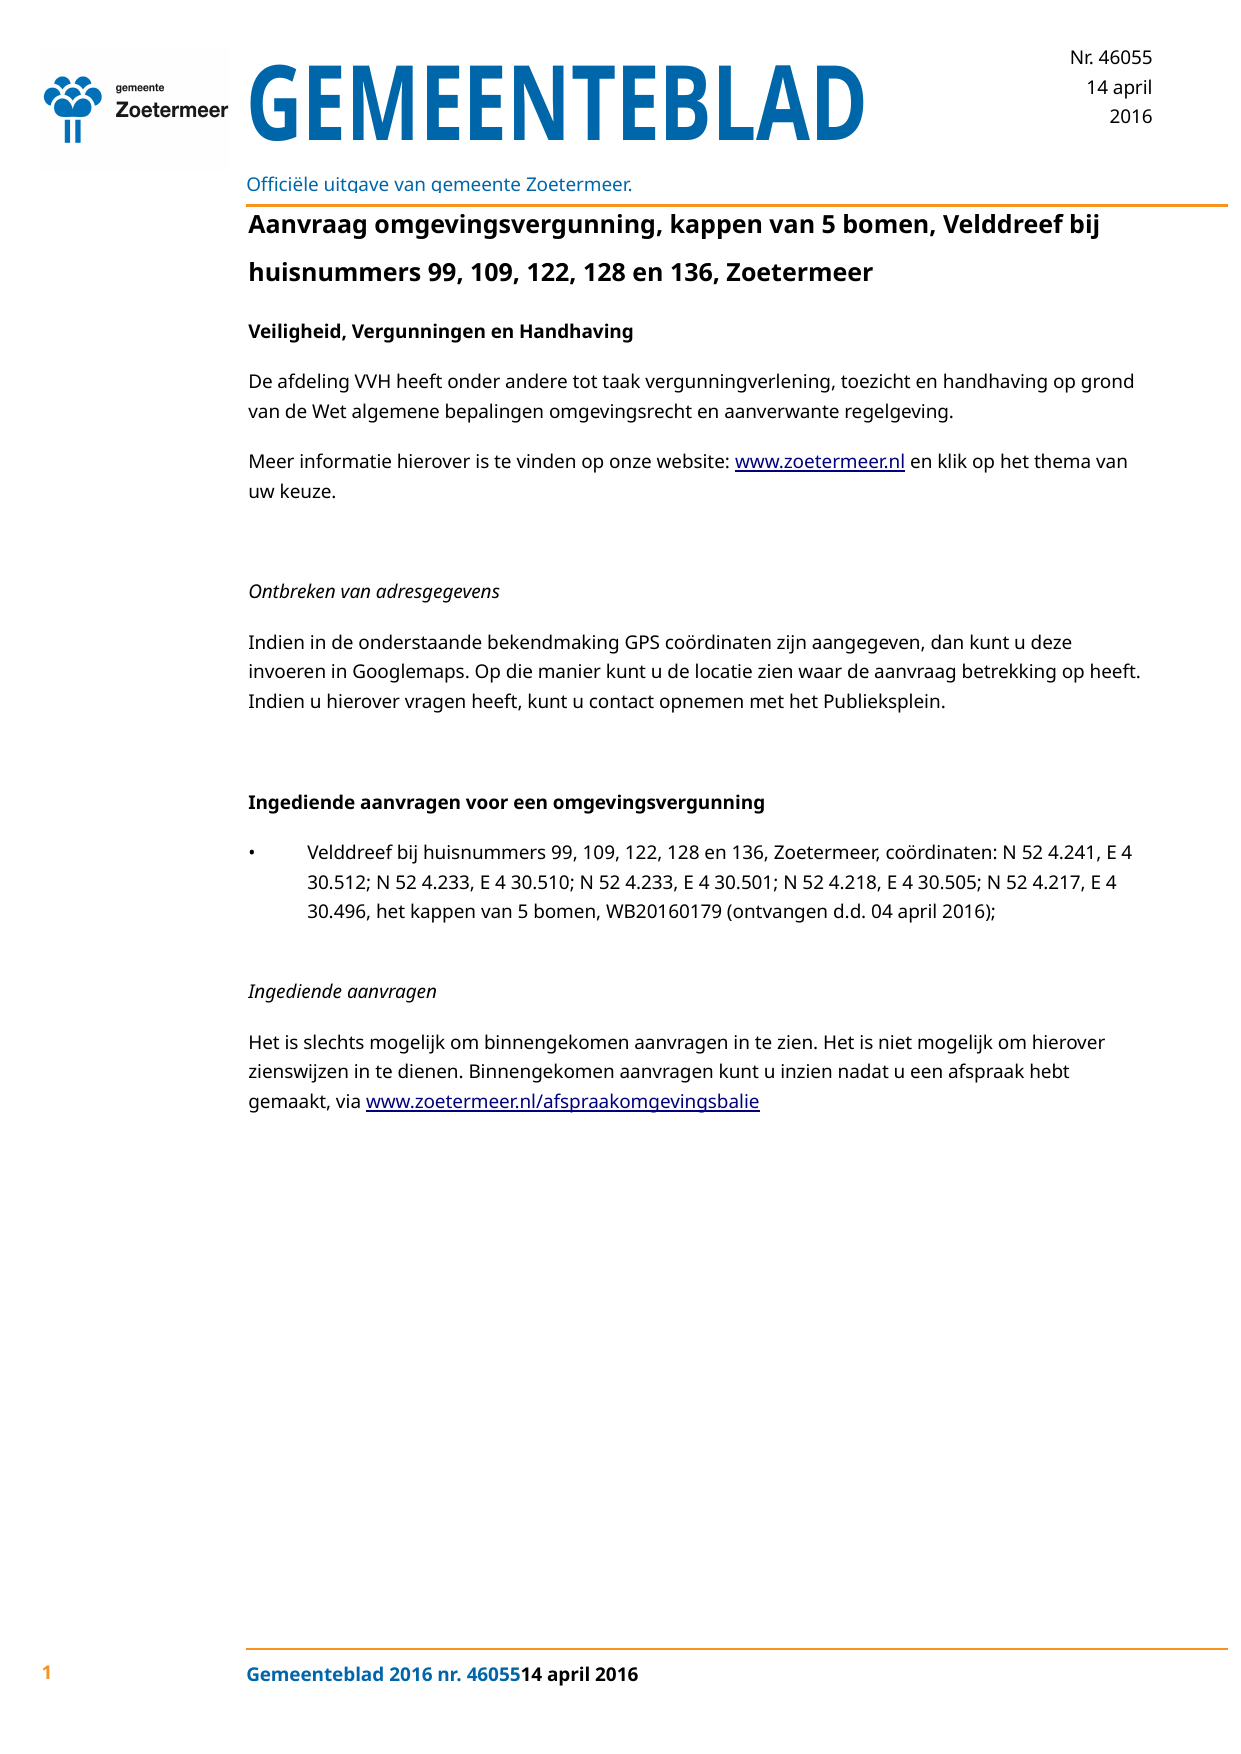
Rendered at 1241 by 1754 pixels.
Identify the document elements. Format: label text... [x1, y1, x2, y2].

text Ingediende aanvragen [248, 979, 1152, 1004]
text Ingediende aanvragen voor een omgevingsvergunning [248, 789, 1152, 815]
text Meer informatie hierover is te vinden op onze website: www.zoetermeer.nl en klik op het thema van uw keuze. [248, 448, 1152, 504]
picture [41, 47, 231, 172]
text Indien in de onderstaande bekendmaking GPS coördinaten zijn aangegeven, dan kunt u deze invoeren in Googlemaps. Op die manier kunt u de locatie zien waar de aanvraag betrekking op heeft. Indien u hierover vragen heeft, kunt u contact opnemen met het Publieksplein. [248, 629, 1152, 714]
text Veiligheid, Vergunningen en Handhaving [248, 318, 1152, 344]
text De afdeling VVH heeft onder andere tot taak vergunningverlening, toezicht en handhaving op grond van de Wet algemene bepalingen omgevingsrecht en aanverwante regelgeving. [248, 368, 1152, 424]
text Ontbreken van adresgegevens [248, 579, 1152, 604]
list Velddreef bij huisnummers 99, 109, 122, 128 en 136, Zoetermeer, coördinaten: N 52 4.241, E 4 30.512; N 52 4.233, E 4 30.510; N 52 4.233, E 4 30.501; N 52 4.218, E 4 30.505; N 52 4.217, E 4 30.496, het kappen van 5 bomen, WB20160179 (ontvangen d.d. 04 april 2016); [248, 839, 1152, 924]
text Het is slechts mogelijk om binnengekomen aanvragen in te zien. Het is niet mogelijk om hierover zienswijzen in te dienen. Binnengekomen aanvragen kunt u inzien nadat u een afspraak hebt gemaakt, via www.zoetermeer.nl/afspraakomgevingsbalie [248, 1029, 1152, 1114]
text Aanvraag omgevingsvergunning, kappen van 5 bomen, Velddreef bij huisnummers 99, 109, 122, 128 en 136, Zoetermeer [248, 207, 1152, 288]
